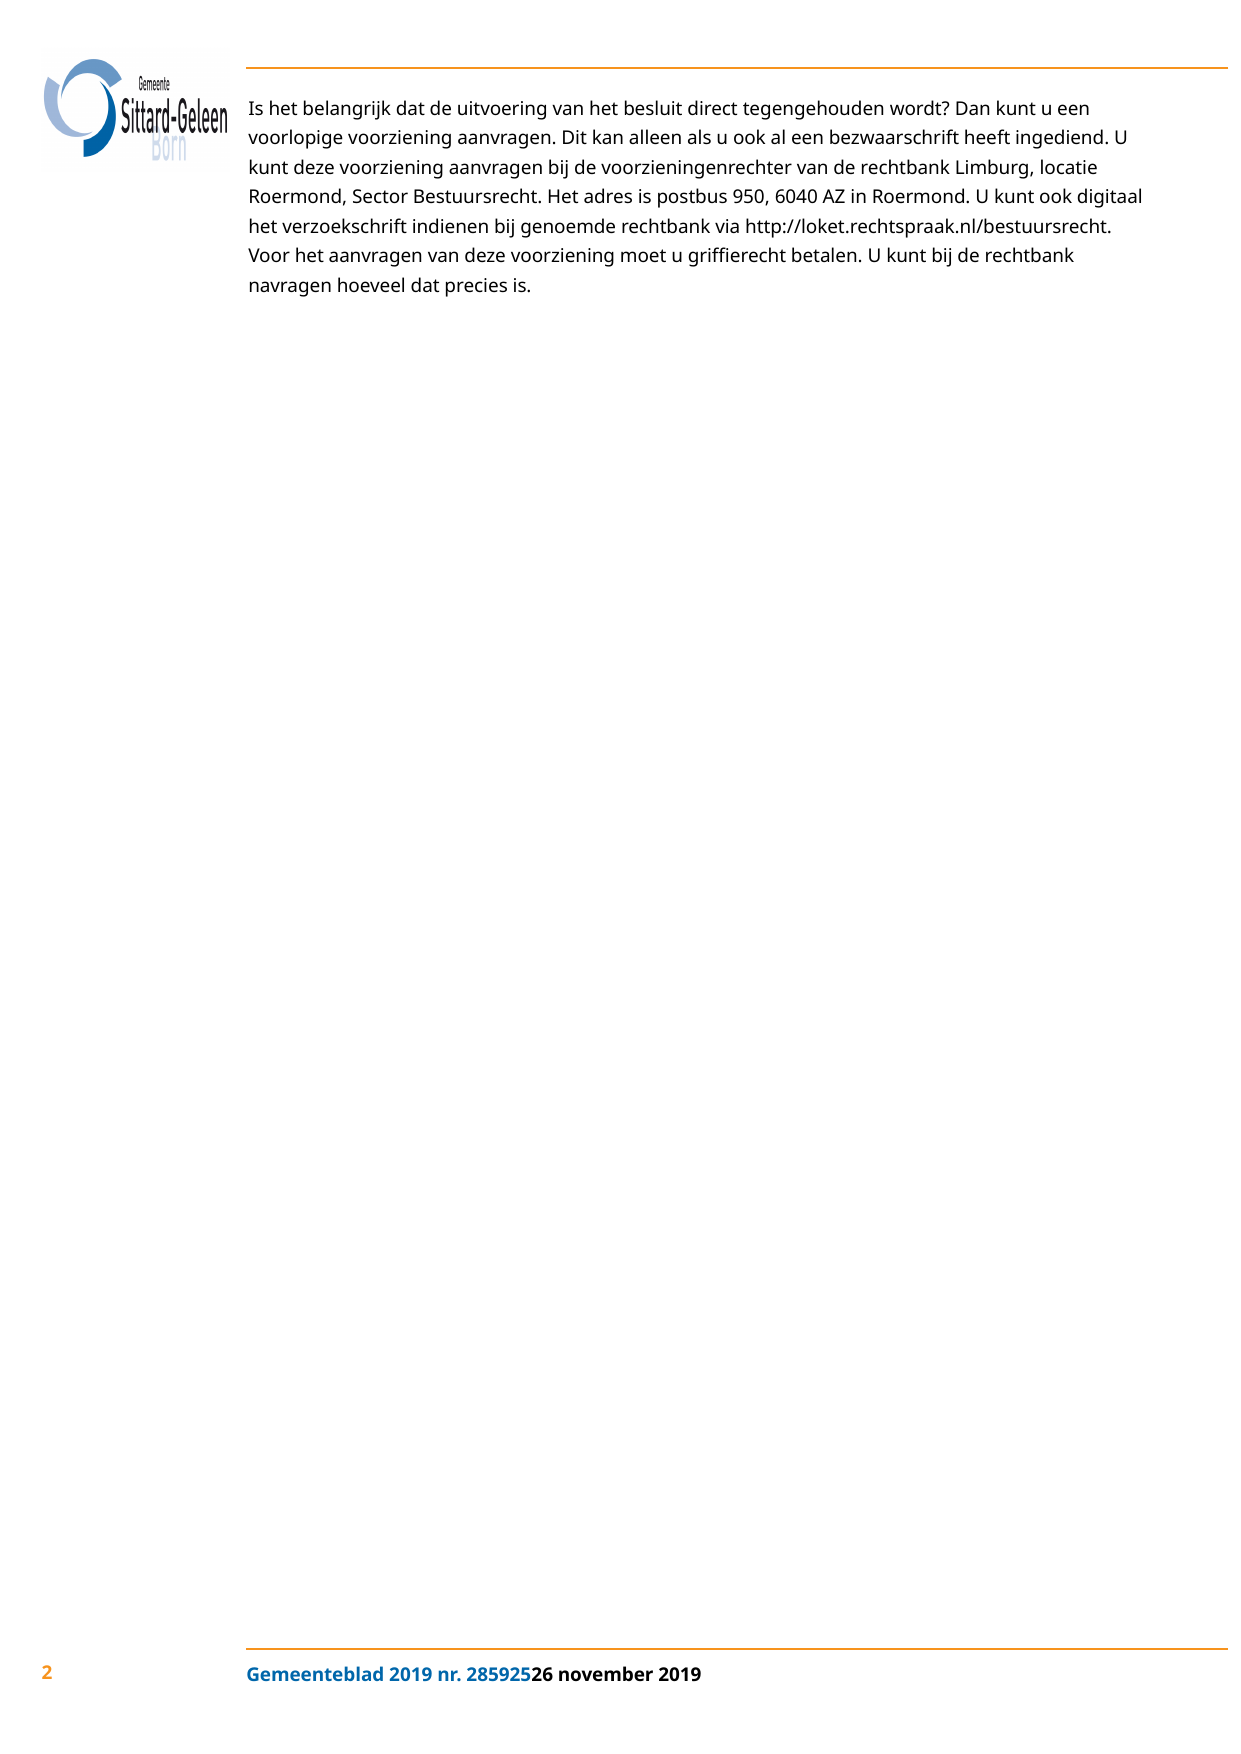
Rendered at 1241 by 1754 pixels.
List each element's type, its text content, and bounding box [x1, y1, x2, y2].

text Is het belangrijk dat de uitvoering van het besluit direct tegengehouden wordt? Dan kunt u een voorlopige voorziening aanvragen. Dit kan alleen als u ook al een bezwaarschrift heeft ingediend. U kunt deze voorziening aanvragen bij de voorzieningenrechter van de rechtbank Limburg, locatie Roermond, Sector Bestuursrecht. Het adres is postbus 950, 6040 AZ in Roermond. U kunt ook digitaal het verzoekschrift indienen bij genoemde rechtbank via http://loket.rechtspraak.nl/bestuursrecht. Voor het aanvragen van deze voorziening moet u griffierecht betalen. U kunt bij de rechtbank navragen hoeveel dat precies is. [248, 95, 1152, 298]
picture [41, 47, 231, 172]
